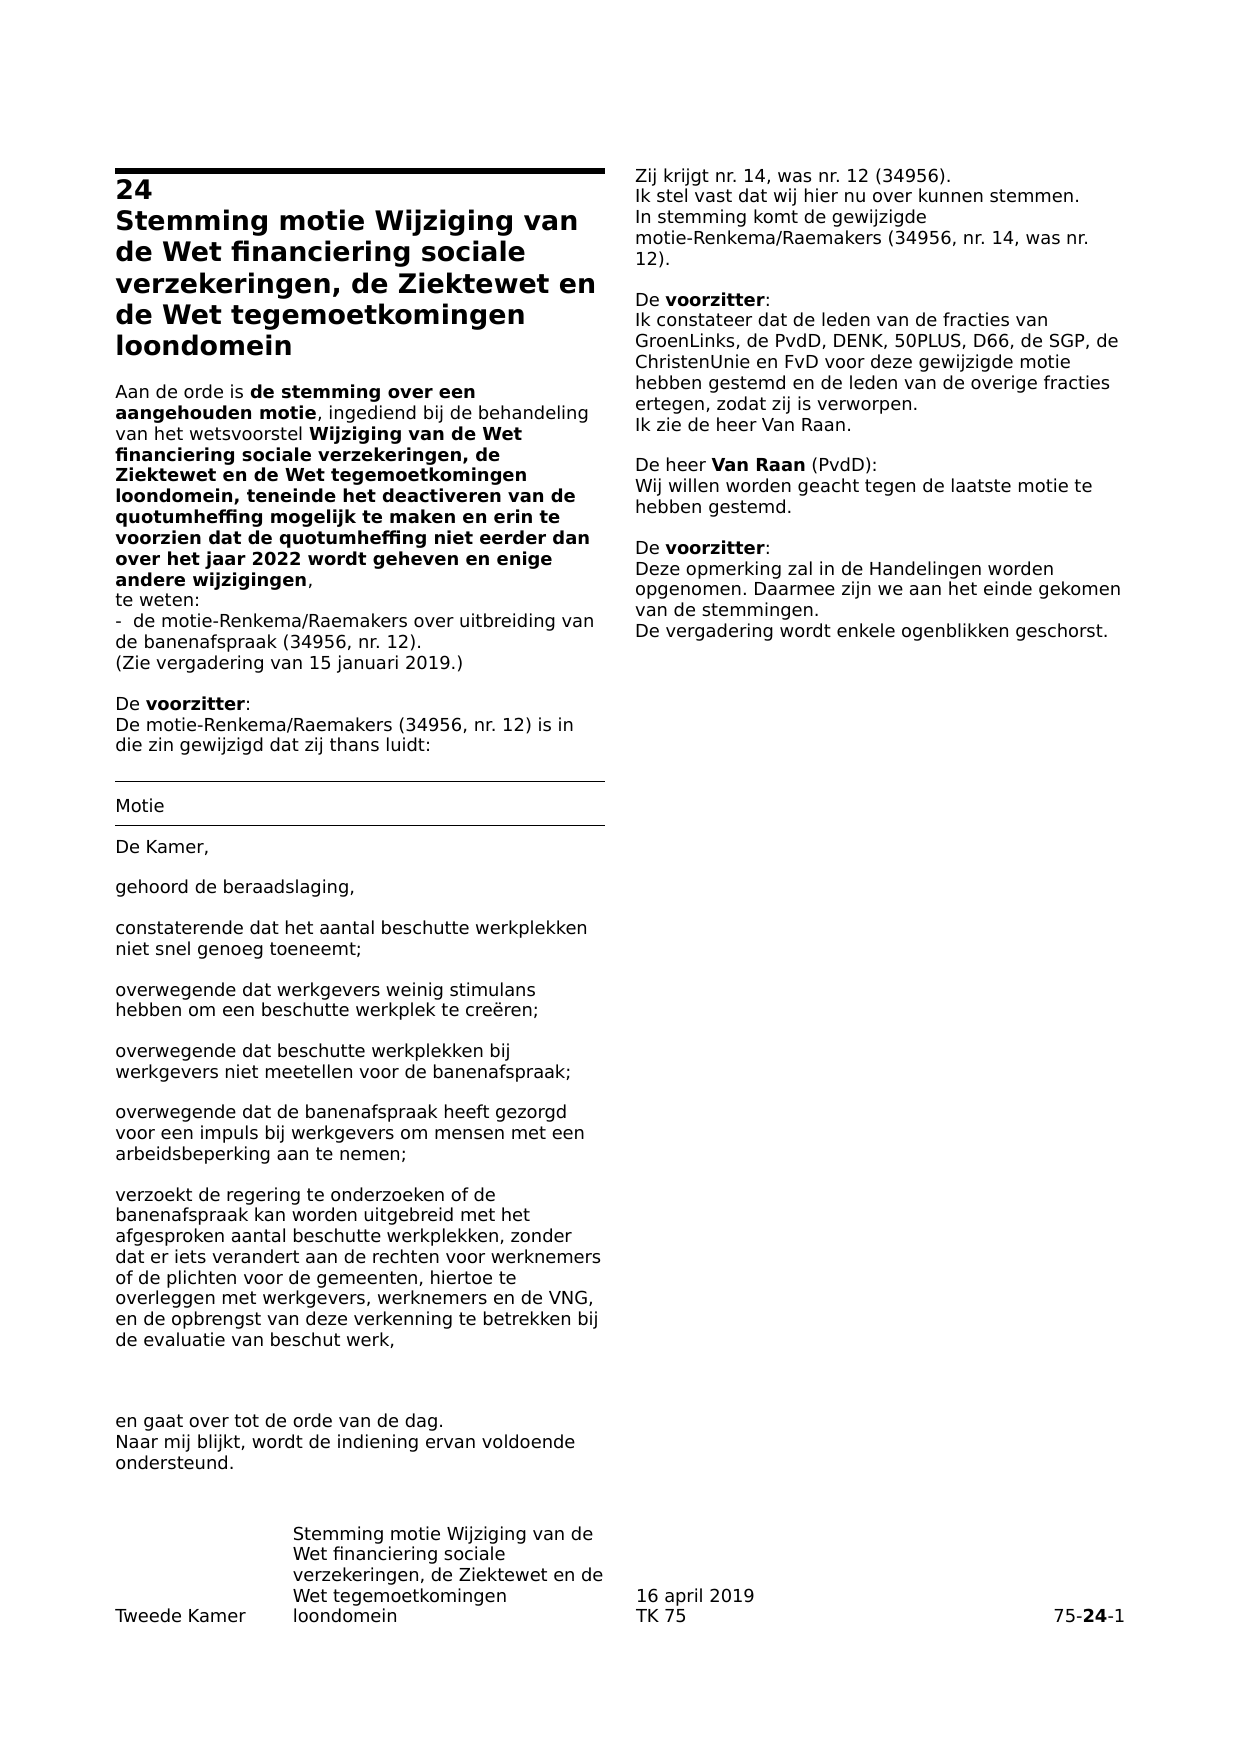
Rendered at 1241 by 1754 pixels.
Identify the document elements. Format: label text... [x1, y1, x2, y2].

text De heer Van Raan (PvdD): [635, 455, 1125, 476]
text De voorzitter: [115, 693, 605, 714]
text De voorzitter: [635, 289, 1125, 310]
text Aan de orde is de stemming over een aangehouden motie, ingediend bij de behandeling van het wetsvoorstel Wijziging van de Wet financiering sociale verzekeringen, de Ziektewet en de Wet tegemoetkomingen loondomein, teneinde het deactiveren van de quotumheffing mogelijk te maken en erin te voorzien dat de quotumheffing niet eerder dan over het jaar 2022 wordt geheven en enige andere wijzigingen, [115, 382, 605, 590]
text Ik zie de heer Van Raan. [635, 414, 1125, 435]
text De voorzitter: [635, 538, 1125, 558]
text Deze opmerking zal in de Handelingen worden opgenomen. Daarmee zijn we aan het einde gekomen van de stemmingen. [635, 558, 1125, 621]
text De motie-Renkema/Raemakers (34956, nr. 12) is in die zin gewijzigd dat zij thans luidt: [115, 714, 605, 756]
text en gaat over tot de orde van de dag. [115, 1411, 605, 1432]
text Wij willen worden geacht tegen de laatste motie te hebben gestemd. [635, 476, 1125, 518]
text Naar mij blijkt, wordt de indiening ervan voldoende ondersteund. [115, 1432, 605, 1473]
list de motie-Renkema/Raemakers over uitbreiding van de banenafspraak (34956, nr. 12). [115, 611, 605, 653]
text Ik stel vast dat wij hier nu over kunnen stemmen. [635, 186, 1125, 207]
text (Zie vergadering van 15 januari 2019.) [115, 653, 605, 673]
title 24 Stemming motie Wijziging van de Wet financiering sociale verzekeringen, de Ziektewet en de Wet tegemoetkomingen loondomein [115, 174, 605, 362]
text overwegende dat de banenafspraak heeft gezorgd voor een impuls bij werkgevers om mensen met een arbeidsbeperking aan te nemen; [115, 1102, 605, 1164]
text De Kamer, [115, 837, 605, 857]
text In stemming komt de gewijzigde motie-Renkema/Raemakers (34956, nr. 14, was nr. 12). [635, 207, 1125, 269]
text verzoekt de regering te onderzoeken of de banenafspraak kan worden uitgebreid met het afgesproken aantal beschutte werkplekken, zonder dat er iets verandert aan de rechten voor werknemers of de plichten voor de gemeenten, hiertoe te overleggen met werkgevers, werknemers en de VNG, en de opbrengst van deze verkenning te betrekken bij de evaluatie van beschut werk, [115, 1184, 605, 1350]
text De vergadering wordt enkele ogenblikken geschorst. [635, 621, 1125, 642]
text overwegende dat werkgevers weinig stimulans hebben om een beschutte werkplek te creëren; [115, 979, 605, 1021]
text Ik constateer dat de leden van de fracties van GroenLinks, de PvdD, DENK, 50PLUS, D66, de SGP, de ChristenUnie en FvD voor deze gewijzigde motie hebben gestemd en de leden van de overige fracties ertegen, zodat zij is verworpen. [635, 310, 1125, 414]
text gehoord de beraadslaging, [115, 877, 605, 898]
text te weten: [115, 590, 605, 611]
text constaterende dat het aantal beschutte werkplekken niet snel genoeg toeneemt; [115, 918, 605, 959]
text Motie [115, 796, 605, 817]
text overwegende dat beschutte werkplekken bij werkgevers niet meetellen voor de banenafspraak; [115, 1041, 605, 1082]
text Zij krijgt nr. 14, was nr. 12 (34956). [635, 165, 1125, 186]
